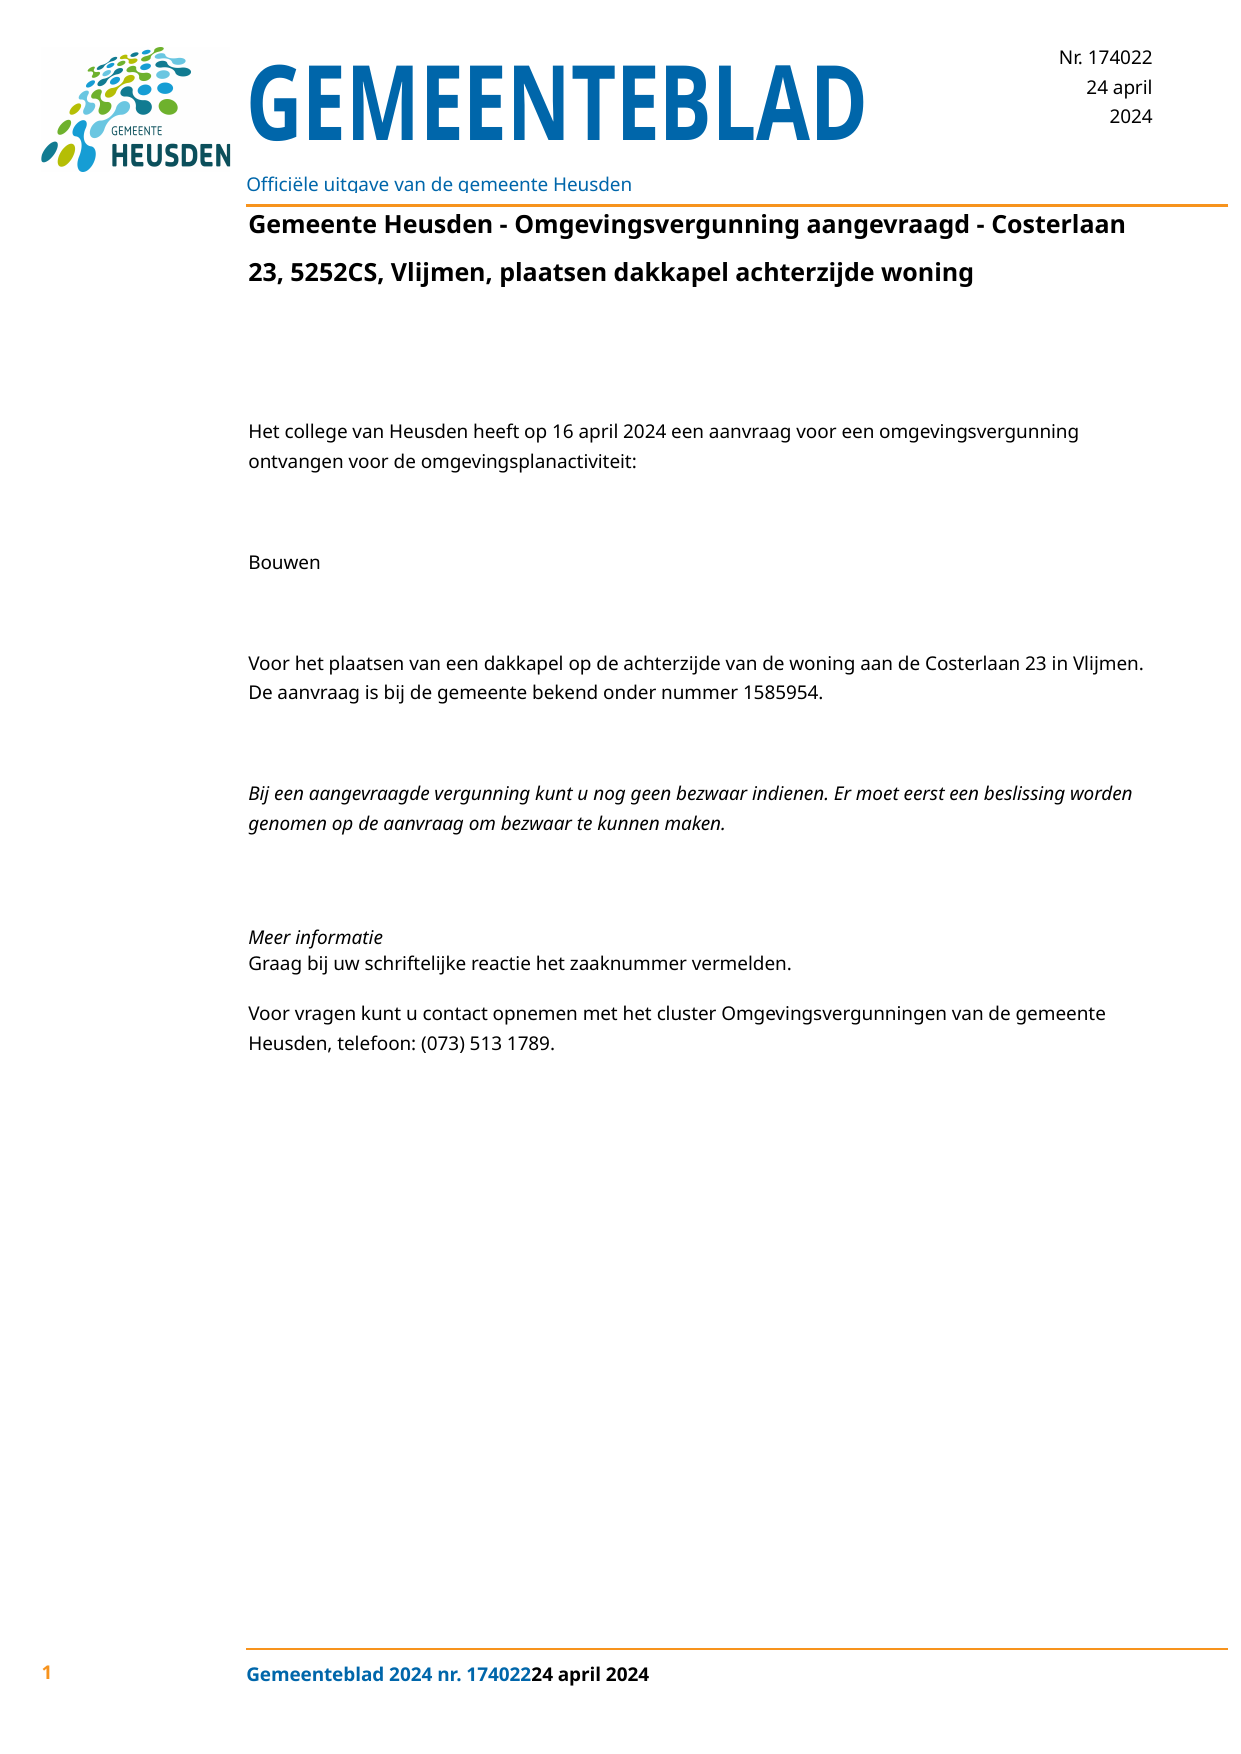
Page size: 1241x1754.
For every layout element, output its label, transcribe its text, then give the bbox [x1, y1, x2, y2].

text Bij een aangevraagde vergunning kunt u nog geen bezwaar indienen. Er moet eerst een beslissing worden genomen op de aanvraag om bezwaar te kunnen maken. [248, 780, 1152, 836]
text Voor vragen kunt u contact opnemen met het cluster Omgevingsvergunningen van de gemeente Heusden, telefoon: (073) 513 1789. [248, 1001, 1152, 1056]
text Het college van Heusden heeft op 16 april 2024 een aanvraag voor een omgevingsvergunning ontvangen voor de omgevingsplanactiviteit: [248, 419, 1152, 474]
text Meer informatie [248, 924, 1152, 950]
picture [41, 47, 231, 172]
text Gemeente Heusden - Omgevingsvergunning aangevraagd - Costerlaan 23, 5252CS, Vlijmen, plaatsen dakkapel achterzijde woning [248, 207, 1152, 288]
text Voor het plaatsen van een dakkapel op de achterzijde van de woning aan de Costerlaan 23 in Vlijmen. De aanvraag is bij de gemeente bekend onder nummer 1585954. [248, 650, 1152, 705]
text Graag bij uw schriftelijke reactie het zaaknummer vermelden. [248, 950, 1152, 976]
text Bouwen [248, 549, 1152, 575]
